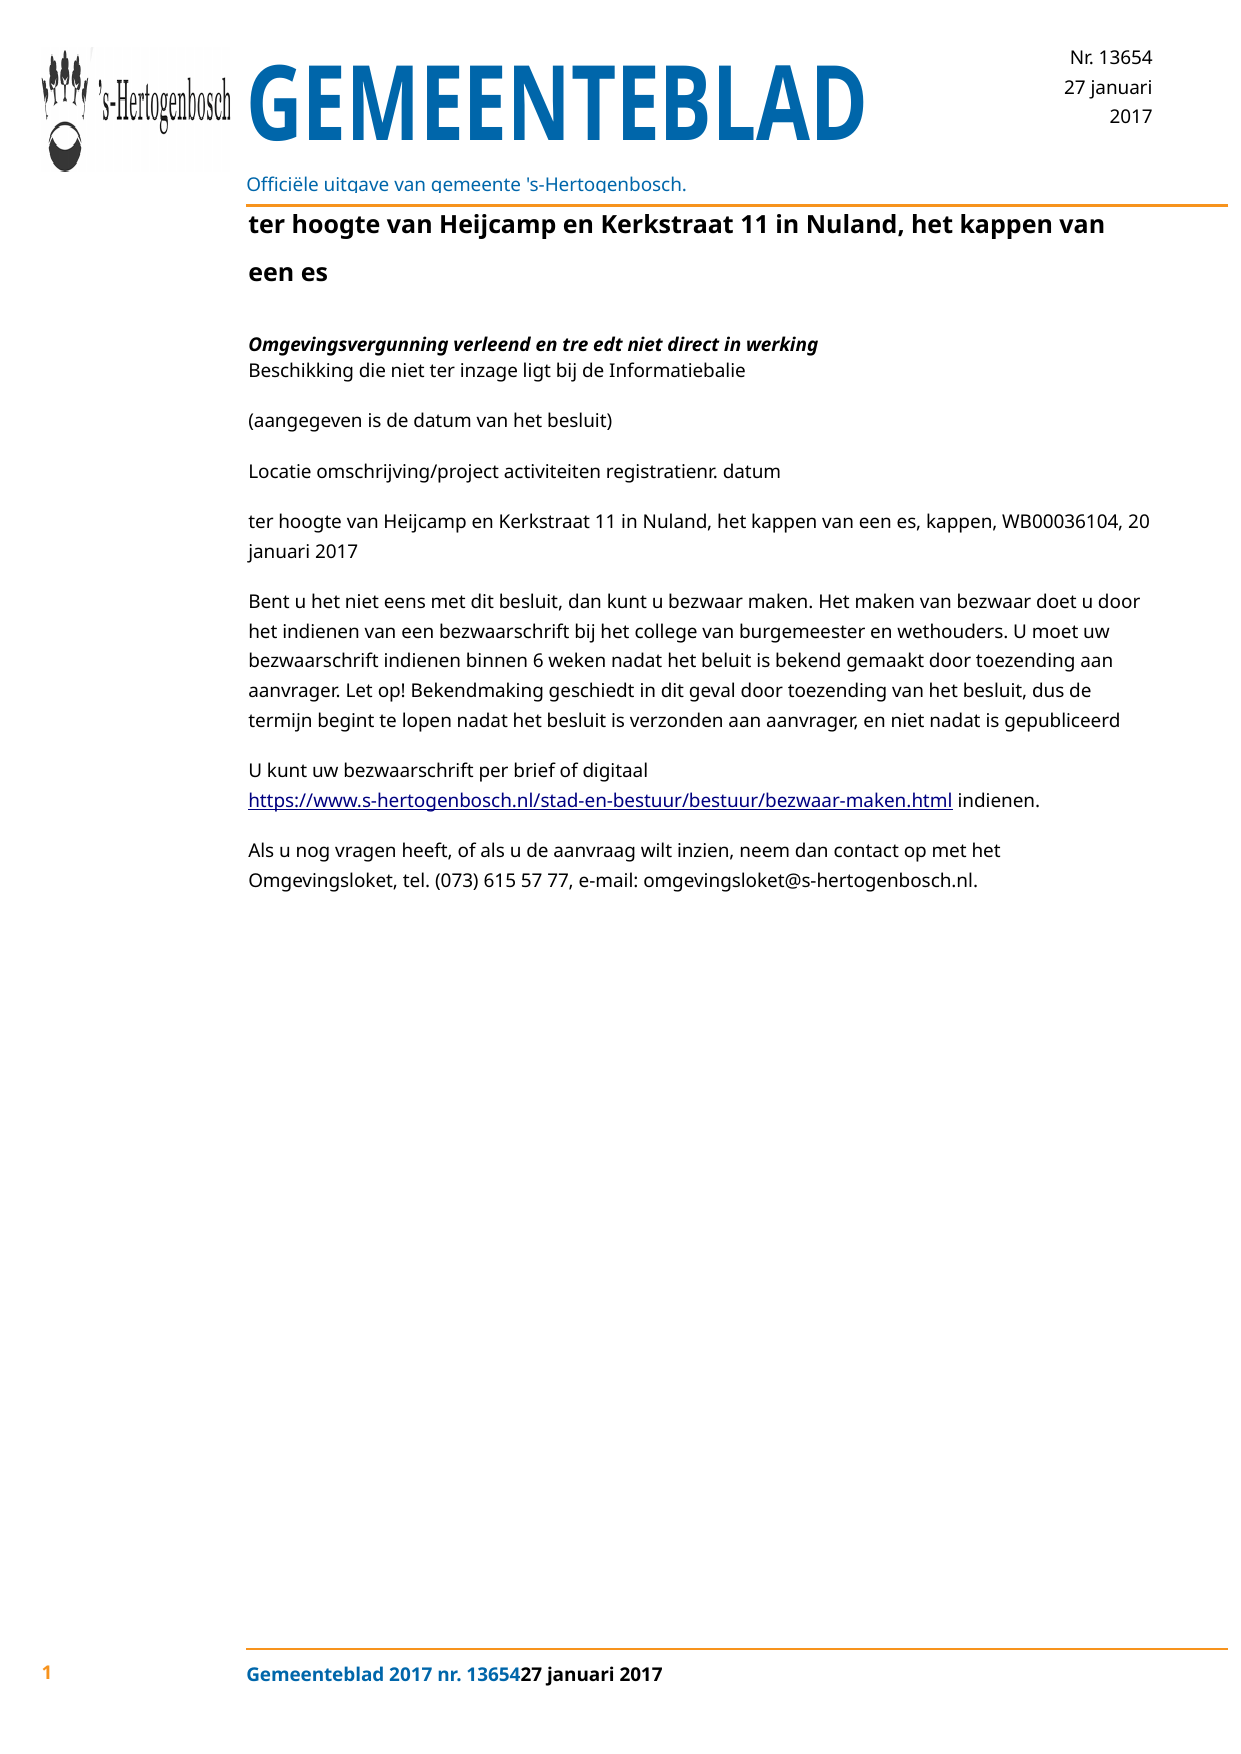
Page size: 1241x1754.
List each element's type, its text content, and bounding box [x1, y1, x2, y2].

text Locatie omschrijving/project activiteiten registratienr. datum [248, 458, 1152, 484]
text Bent u het niet eens met dit besluit, dan kunt u bezwaar maken. Het maken van bezwaar doet u door het indienen van een bezwaarschrift bij het college van burgemeester en wethouders. U moet uw bezwaarschrift indienen binnen 6 weken nadat het beluit is bekend gemaakt door toezending aan aanvrager. Let op! Bekendmaking geschiedt in dit geval door toezending van het besluit, dus de termijn begint te lopen nadat het besluit is verzonden aan aanvrager, en niet nadat is gepubliceerd [248, 588, 1152, 732]
text U kunt uw bezwaarschrift per brief of digitaal https://www.s-hertogenbosch.nl/stad-en-bestuur/bestuur/bezwaar-maken.html indienen. [248, 757, 1152, 812]
text Omgevingsvergunning verleend en tre edt niet direct in werking [248, 331, 1152, 357]
text (aangegeven is de datum van het besluit) [248, 408, 1152, 433]
text Beschikking die niet ter inzage ligt bij de Informatiebalie [248, 357, 1152, 383]
text Als u nog vragen heeft, of als u de aanvraag wilt inzien, neem dan contact op met het Omgevingsloket, tel. (073) 615 57 77, e-mail: omgevingsloket@s-hertogenbosch.nl. [248, 837, 1152, 892]
text ter hoogte van Heijcamp en Kerkstraat 11 in Nuland, het kappen van een es, kappen, WB00036104, 20 januari 2017 [248, 508, 1152, 564]
text ter hoogte van Heijcamp en Kerkstraat 11 in Nuland, het kappen van een es [248, 207, 1152, 288]
picture [41, 47, 231, 172]
